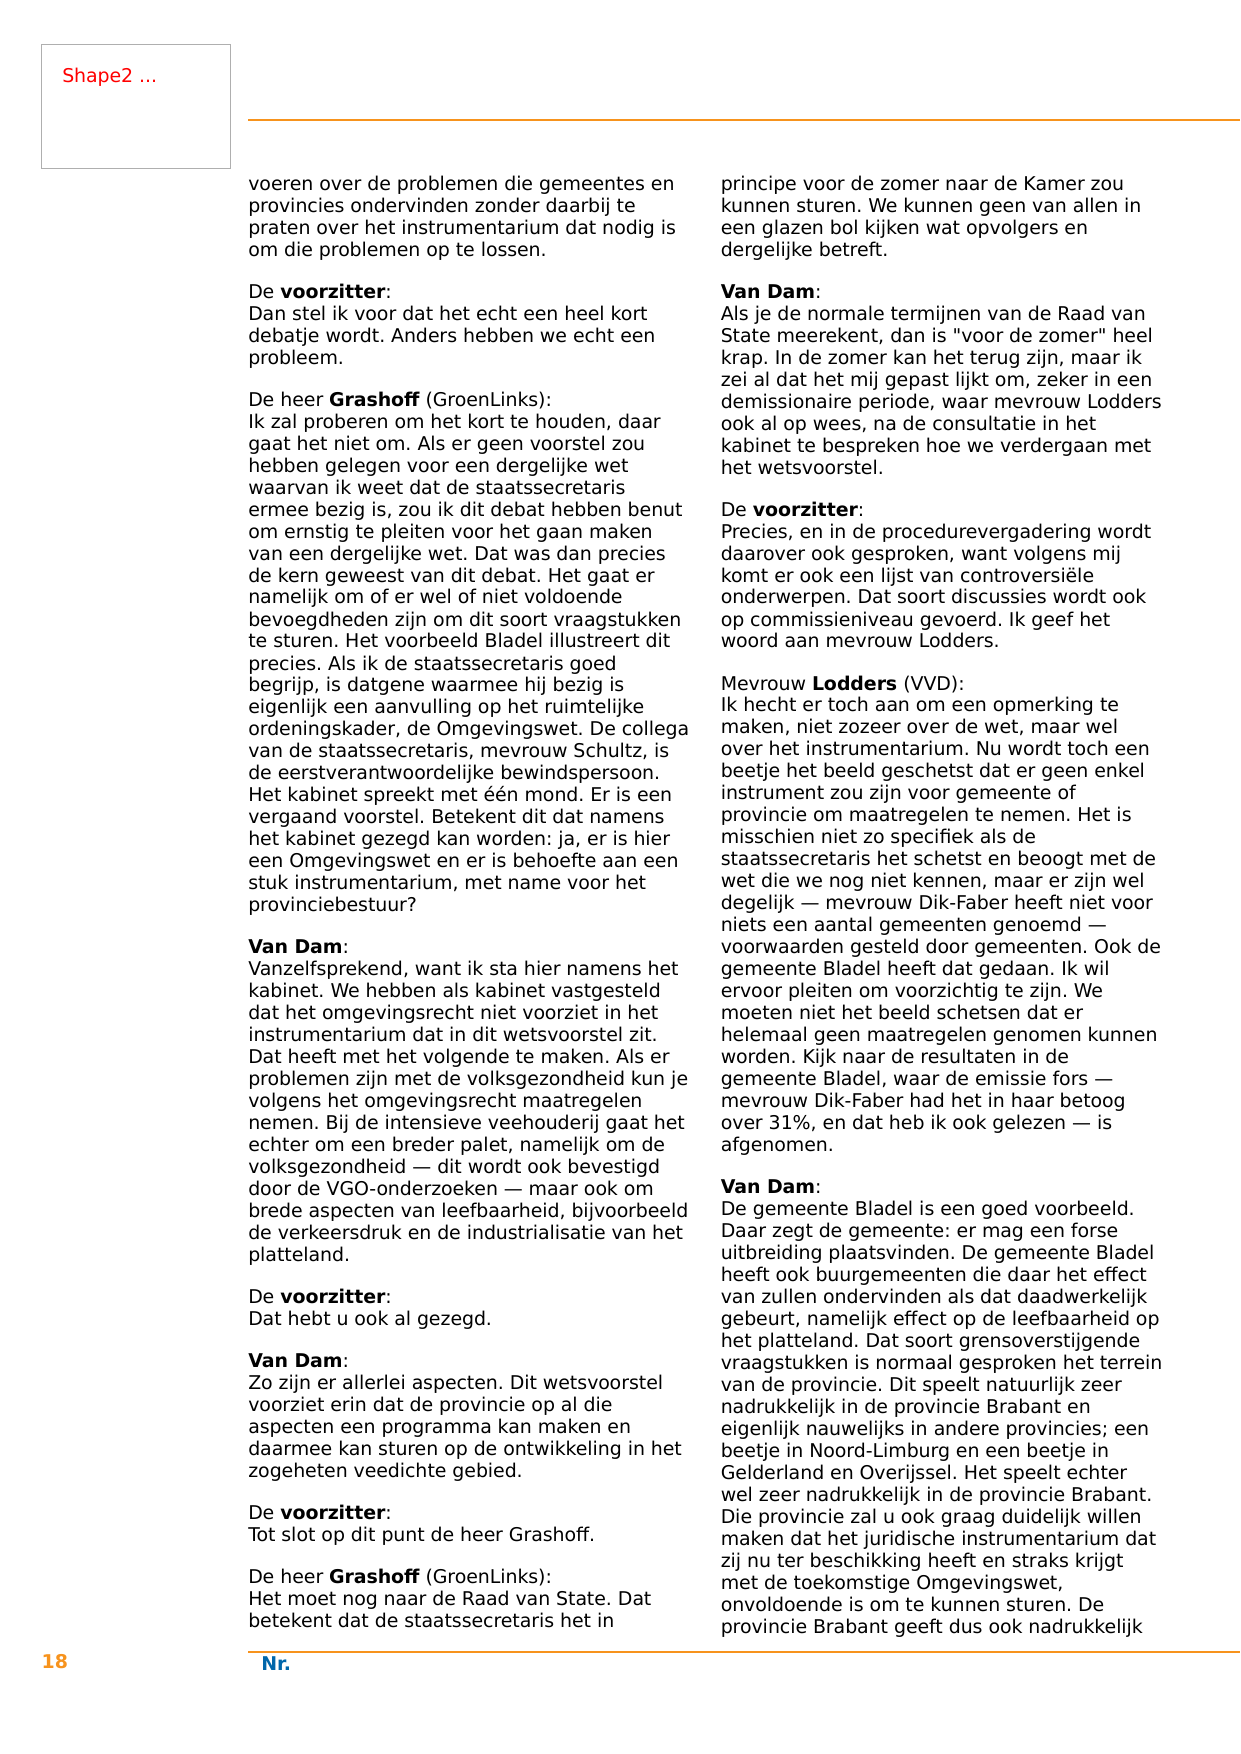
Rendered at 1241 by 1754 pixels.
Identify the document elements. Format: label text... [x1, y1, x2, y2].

text Als je de normale termijnen van de Raad van State meerekent, dan is "voor de zomer" heel krap. In de zomer kan het terug zijn, maar ik zei al dat het mij gepast lijkt om, zeker in een demissionaire periode, waar mevrouw Lodders ook al op wees, na de consultatie in het kabinet te bespreken hoe we verdergaan met het wetsvoorstel. [721, 303, 1163, 478]
text De heer Grashoff (GroenLinks): [248, 1566, 691, 1588]
text voeren over de problemen die gemeentes en provincies ondervinden zonder daarbij te praten over het instrumentarium dat nodig is om die problemen op te lossen. [248, 173, 691, 261]
text De voorzitter: [248, 281, 691, 303]
text Dan stel ik voor dat het echt een heel kort debatje wordt. Anders hebben we echt een probleem. [248, 303, 691, 369]
text Mevrouw Lodders (VVD): [721, 672, 1163, 694]
text Precies, en in de procedurevergadering wordt daarover ook gesproken, want volgens mij komt er ook een lijst van controversiële onderwerpen. Dat soort discussies wordt ook op commissieniveau gevoerd. Ik geef het woord aan mevrouw Lodders. [721, 521, 1163, 652]
text Zo zijn er allerlei aspecten. Dit wetsvoorstel voorziet erin dat de provincie op al die aspecten een programma kan maken en daarmee kan sturen op de ontwikkeling in het zogeheten veedichte gebied. [248, 1372, 691, 1482]
text Dat hebt u ook al gezegd. [248, 1308, 691, 1330]
text De voorzitter: [721, 498, 1163, 521]
text De voorzitter: [248, 1502, 691, 1524]
text De heer Grashoff (GroenLinks): [248, 389, 691, 411]
text Van Dam: [248, 936, 691, 958]
text De gemeente Bladel is een goed voorbeeld. Daar zegt de gemeente: er mag een forse uitbreiding plaatsvinden. De gemeente Bladel heeft ook buurgemeenten die daar het effect van zullen ondervinden als dat daadwerkelijk gebeurt, namelijk effect op de leefbaarheid op het platteland. Dat soort grensoverstijgende vraagstukken is normaal gesproken het terrein van de provincie. Dit speelt natuurlijk zeer nadrukkelijk in de provincie Brabant en eigenlijk nauwelijks in andere provincies; een beetje in Noord-Limburg en een beetje in Gelderland en Overijssel. Het speelt echter wel zeer nadrukkelijk in de provincie Brabant. Die provincie zal u ook graag duidelijk willen maken dat het juridische instrumentarium dat zij nu ter beschikking heeft en straks krijgt met de toekomstige Omgevingswet, onvoldoende is om te kunnen sturen. De provincie Brabant geeft dus ook nadrukkelijk [721, 1198, 1163, 1637]
text principe voor de zomer naar de Kamer zou kunnen sturen. We kunnen geen van allen in een glazen bol kijken wat opvolgers en dergelijke betreft. [721, 173, 1163, 261]
text De voorzitter: [248, 1286, 691, 1308]
text Vanzelfsprekend, want ik sta hier namens het kabinet. We hebben als kabinet vastgesteld dat het omgevingsrecht niet voorziet in het instrumentarium dat in dit wetsvoorstel zit. Dat heeft met het volgende te maken. Als er problemen zijn met de volksgezondheid kun je volgens het omgevingsrecht maatregelen nemen. Bij de intensieve veehouderij gaat het echter om een breder palet, namelijk om de volksgezondheid — dit wordt ook bevestigd door de VGO-onderzoeken — maar ook om brede aspecten van leefbaarheid, bijvoorbeeld de verkeersdruk en de industrialisatie van het platteland. [248, 958, 691, 1266]
text Van Dam: [721, 1176, 1163, 1198]
text Van Dam: [248, 1350, 691, 1372]
text Ik hecht er toch aan om een opmerking te maken, niet zozeer over de wet, maar wel over het instrumentarium. Nu wordt toch een beetje het beeld geschetst dat er geen enkel instrument zou zijn voor gemeente of provincie om maatregelen te nemen. Het is misschien niet zo specifiek als de staatssecretaris het schetst en beoogt met de wet die we nog niet kennen, maar er zijn wel degelijk — mevrouw Dik-Faber heeft niet voor niets een aantal gemeenten genoemd — voorwaarden gesteld door gemeenten. Ook de gemeente Bladel heeft dat gedaan. Ik wil ervoor pleiten om voorzichtig te zijn. We moeten niet het beeld schetsen dat er helemaal geen maatregelen genomen kunnen worden. Kijk naar de resultaten in de gemeente Bladel, waar de emissie fors — mevrouw Dik-Faber had het in haar betoog over 31%, en dat heb ik ook gelezen — is afgenomen. [721, 694, 1163, 1156]
text Ik zal proberen om het kort te houden, daar gaat het niet om. Als er geen voorstel zou hebben gelegen voor een dergelijke wet waarvan ik weet dat de staatssecretaris ermee bezig is, zou ik dit debat hebben benut om ernstig te pleiten voor het gaan maken van een dergelijke wet. Dat was dan precies de kern geweest van dit debat. Het gaat er namelijk om of er wel of niet voldoende bevoegdheden zijn om dit soort vraagstukken te sturen. Het voorbeeld Bladel illustreert dit precies. Als ik de staatssecretaris goed begrijp, is datgene waarmee hij bezig is eigenlijk een aanvulling op het ruimtelijke ordeningskader, de Omgevingswet. De collega van de staatssecretaris, mevrouw Schultz, is de eerstverantwoordelijke bewindspersoon. Het kabinet spreekt met één mond. Er is een vergaand voorstel. Betekent dit dat namens het kabinet gezegd kan worden: ja, er is hier een Omgevingswet en er is behoefte aan een stuk instrumentarium, met name voor het provinciebestuur? [248, 411, 691, 916]
text Het moet nog naar de Raad van State. Dat betekent dat de staatssecretaris het in [248, 1588, 691, 1632]
text Tot slot op dit punt de heer Grashoff. [248, 1524, 691, 1546]
text Van Dam: [721, 281, 1163, 303]
